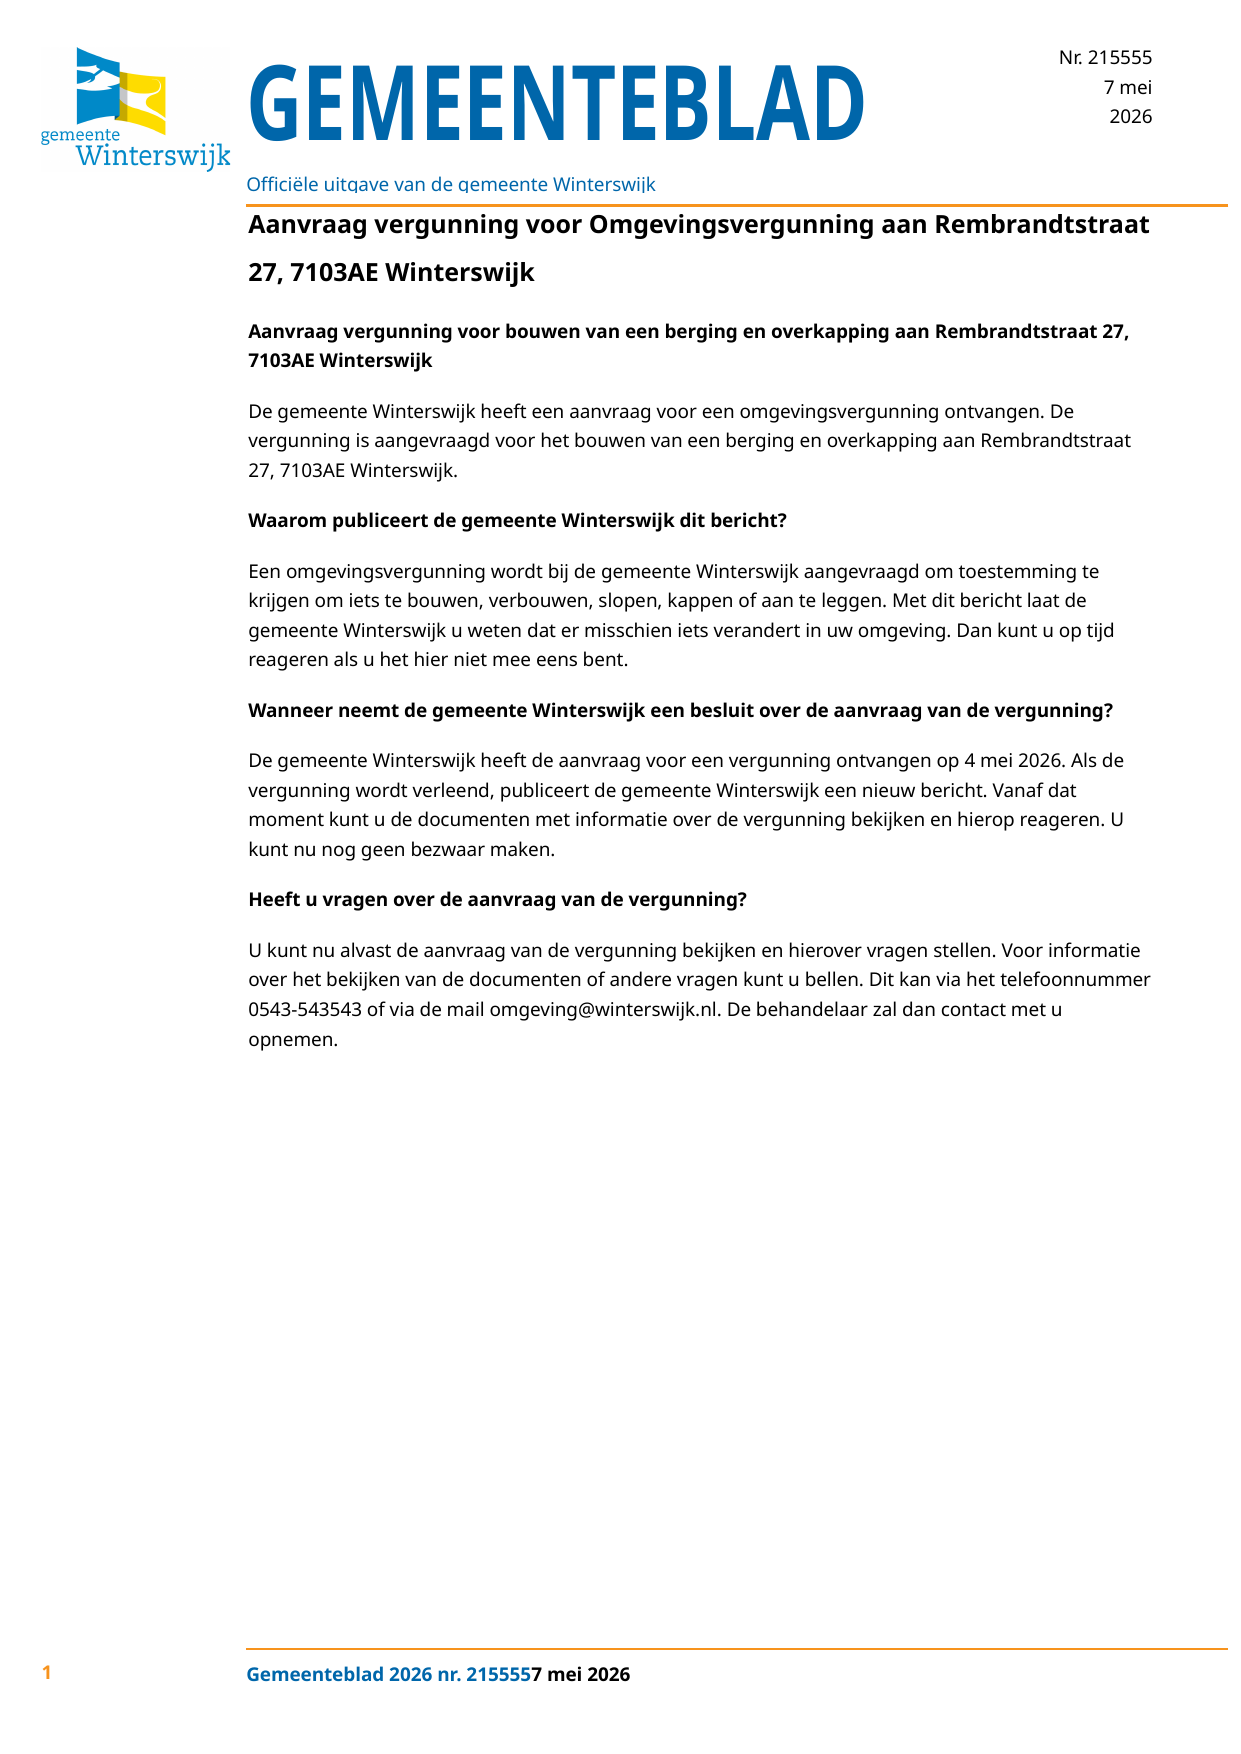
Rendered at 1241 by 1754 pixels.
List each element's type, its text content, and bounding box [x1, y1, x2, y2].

text De gemeente Winterswijk heeft een aanvraag voor een omgevingsvergunning ontvangen. De vergunning is aangevraagd voor het bouwen van een berging en overkapping aan Rembrandtstraat 27, 7103AE Winterswijk. [248, 398, 1152, 483]
text De gemeente Winterswijk heeft de aanvraag voor een vergunning ontvangen op 4 mei 2026. Als de vergunning wordt verleend, publiceert de gemeente Winterswijk een nieuw bericht. Vanaf dat moment kunt u de documenten met informatie over de vergunning bekijken en hierop reageren. U kunt nu nog geen bezwaar maken. [248, 747, 1152, 862]
picture [225, 153, 231, 162]
text U kunt nu alvast de aanvraag van de vergunning bekijken en hierover vragen stellen. Voor informatie over het bekijken van de documenten of andere vragen kunt u bellen. Dit kan via het telefoonnummer 0543-543543 of via de mail omgeving@winterswijk.nl. De behandelaar zal dan contact met u opnemen. [248, 937, 1152, 1052]
picture [41, 47, 231, 172]
text Waarom publiceert de gemeente Winterswijk dit bericht? [248, 507, 1152, 533]
text Aanvraag vergunning voor Omgevingsvergunning aan Rembrandtstraat 27, 7103AE Winterswijk [248, 207, 1152, 288]
text Heeft u vragen over de aanvraag van de vergunning? [248, 887, 1152, 912]
text Een omgevingsvergunning wordt bij de gemeente Winterswijk aangevraagd om toestemming te krijgen om iets te bouwen, verbouwen, slopen, kappen of aan te leggen. Met dit bericht laat de gemeente Winterswijk u weten dat er misschien iets verandert in uw omgeving. Dan kunt u op tijd reageren als u het hier niet mee eens bent. [248, 558, 1152, 672]
text Aanvraag vergunning voor bouwen van een berging en overkapping aan Rembrandtstraat 27, 7103AE Winterswijk [248, 318, 1152, 373]
text Wanneer neemt de gemeente Winterswijk een besluit over de aanvraag van de vergunning? [248, 697, 1152, 723]
